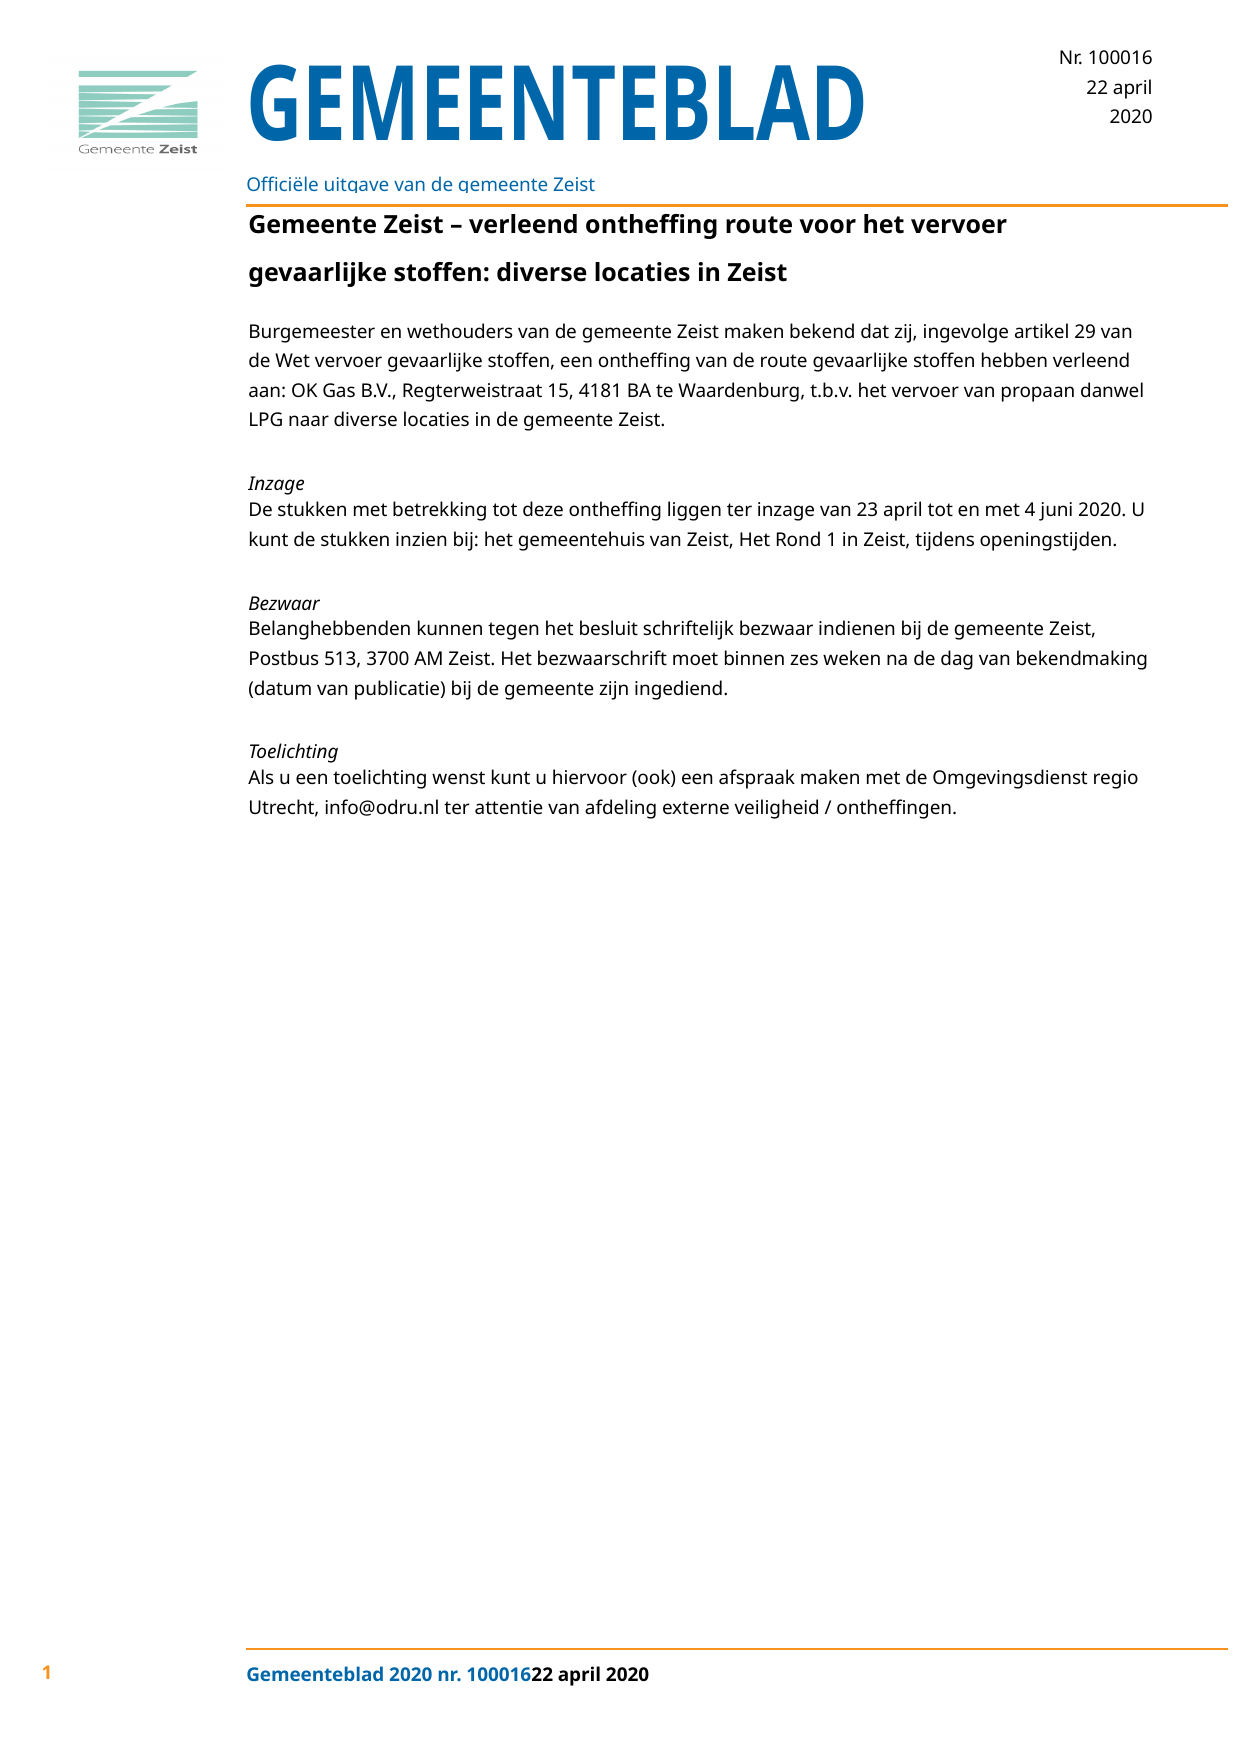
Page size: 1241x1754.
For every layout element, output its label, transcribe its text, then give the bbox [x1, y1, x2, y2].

text Gemeente Zeist – verleend ontheffing route voor het vervoer gevaarlijke stoffen: diverse locaties in Zeist [248, 207, 1152, 288]
text De stukken met betrekking tot deze ontheffing liggen ter inzage van 23 april tot en met 4 juni 2020. U kunt de stukken inzien bij: het gemeentehuis van Zeist, Het Rond 1 in Zeist, tijdens openingstijden. [248, 496, 1152, 552]
picture [41, 47, 231, 172]
text Als u een toelichting wenst kunt u hiervoor (ook) een afspraak maken met de Omgevingsdienst regio Utrecht, info@odru.nl ter attentie van afdeling externe veiligheid / ontheffingen. [248, 764, 1152, 820]
text Burgemeester en wethouders van de gemeente Zeist maken bekend dat zij, ingevolge artikel 29 van de Wet vervoer gevaarlijke stoffen, een ontheffing van de route gevaarlijke stoffen hebben verleend aan: OK Gas B.V., Regterweistraat 15, 4181 BA te Waardenburg, t.b.v. het vervoer van propaan danwel LPG naar diverse locaties in de gemeente Zeist. [248, 318, 1152, 432]
text Inzage [248, 471, 1152, 496]
text Bezwaar [248, 590, 1152, 616]
text Belanghebbenden kunnen tegen het besluit schriftelijk bezwaar indienen bij de gemeente Zeist, Postbus 513, 3700 AM Zeist. Het bezwaarschrift moet binnen zes weken na de dag van bekendmaking (datum van publicatie) bij de gemeente zijn ingediend. [248, 616, 1152, 701]
text Toelichting [248, 739, 1152, 764]
